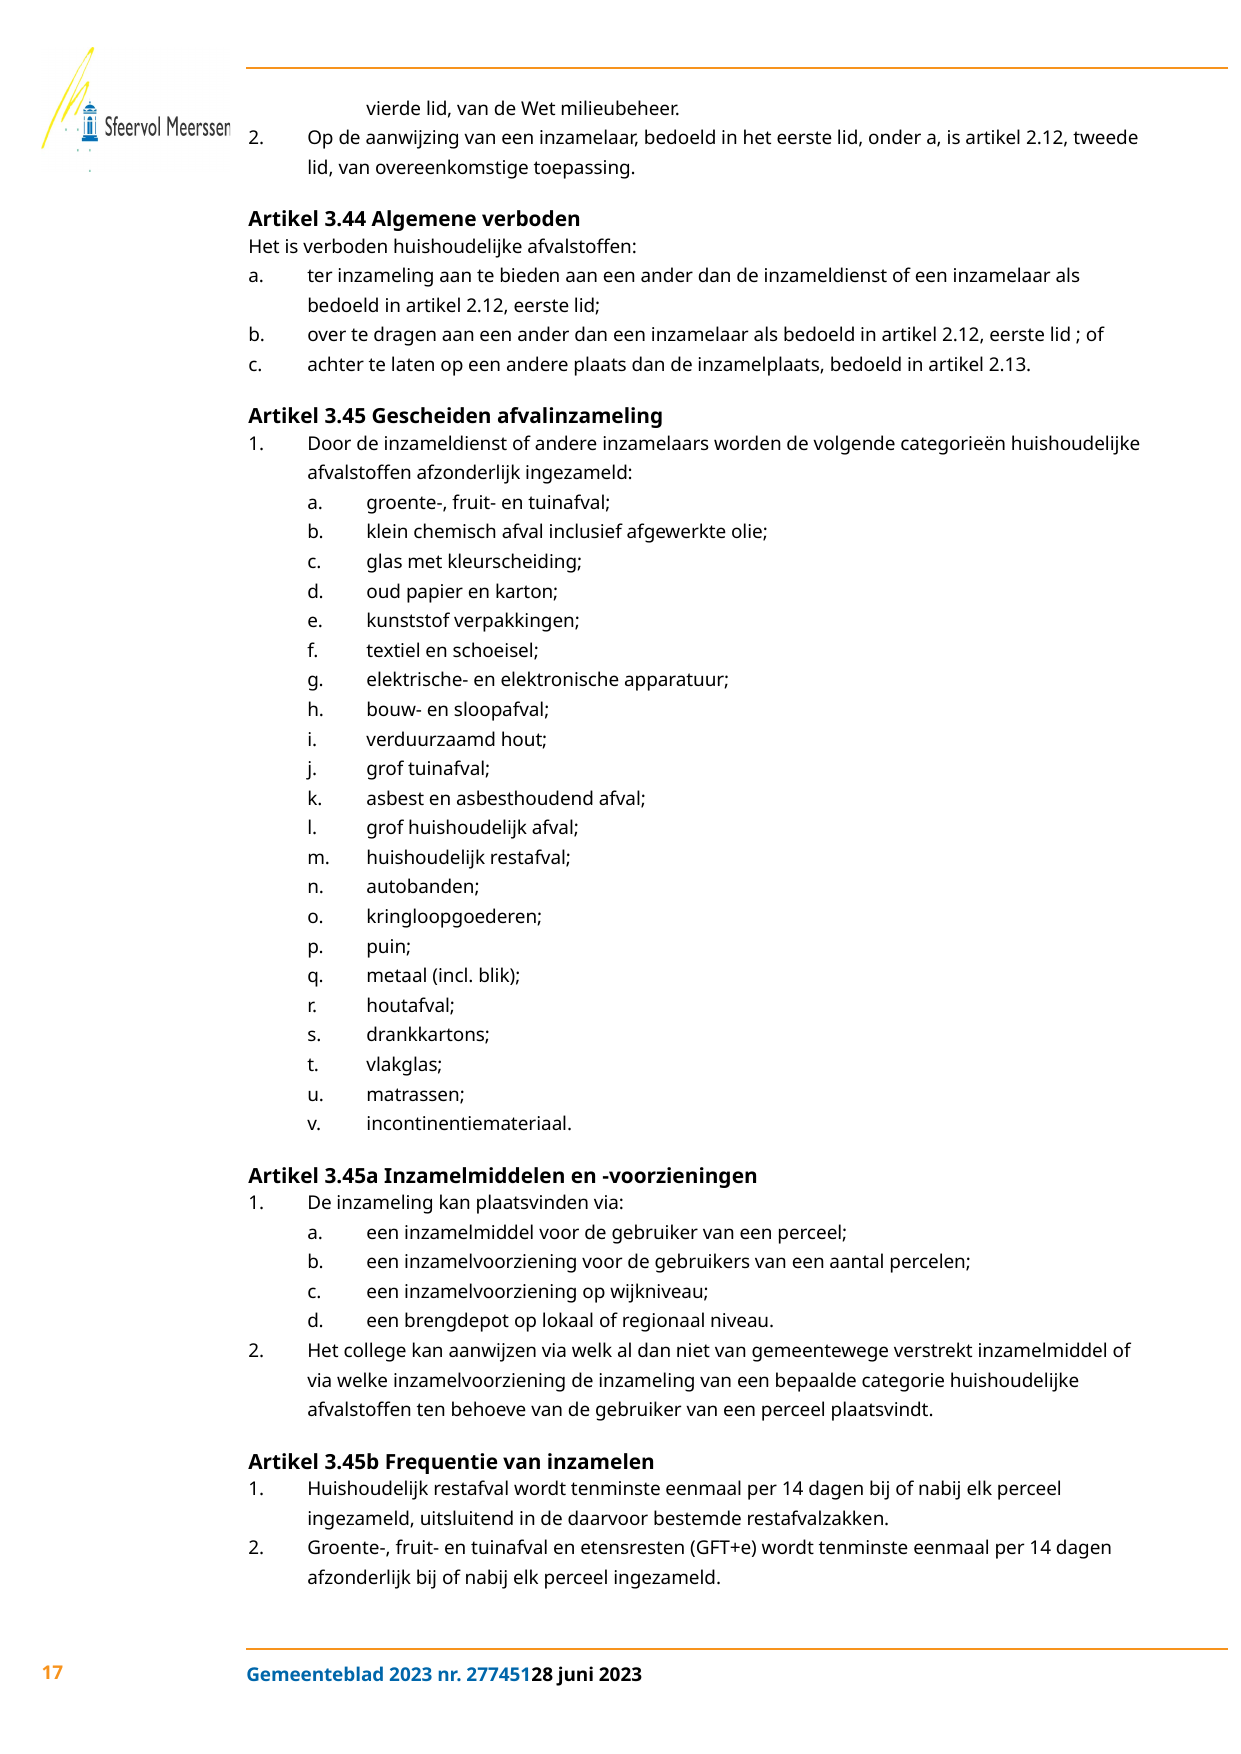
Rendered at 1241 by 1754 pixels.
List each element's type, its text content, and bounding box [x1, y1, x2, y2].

list vlakglas; [307, 1051, 1152, 1077]
list textiel en schoeisel; [307, 637, 1152, 663]
text Artikel 3.45a Inzamelmiddelen en -voorzieningen [248, 1161, 1152, 1189]
list asbest en asbesthoudend afval; [307, 785, 1152, 811]
list huishoudelijk restafval; [307, 844, 1152, 870]
list een inzamelmiddel voor de gebruiker van een perceel; [307, 1219, 1152, 1244]
text Artikel 3.45b Frequentie van inzamelen [248, 1447, 1152, 1475]
text Artikel 3.44 Algemene verboden [248, 204, 1152, 233]
list Door de inzameldienst of andere inzamelaars worden de volgende categorieën huishoudelijke afvalstoffen afzonderlijk ingezameld: [248, 430, 1152, 485]
list verduurzaamd hout; [307, 726, 1152, 752]
list oud papier en karton; [307, 578, 1152, 604]
list over te dragen aan een ander dan een inzamelaar als bedoeld in artikel 2.12, eerste lid ; of [248, 322, 1152, 347]
list grof tuinafval; [307, 755, 1152, 781]
list De inzameling kan plaatsvinden via: [248, 1189, 1152, 1215]
list matrassen; [307, 1081, 1152, 1107]
list vierde lid, van de Wet milieubeheer. [307, 95, 1152, 121]
list bouw- en sloopafval; [307, 696, 1152, 722]
list Huishoudelijk restafval wordt tenminste eenmaal per 14 dagen bij of nabij elk perceel ingezameld, uitsluitend in de daarvoor bestemde restafvalzakken. [248, 1475, 1152, 1531]
list een inzamelvoorziening op wijkniveau; [307, 1278, 1152, 1304]
list kunststof verpakkingen; [307, 607, 1152, 633]
list kringloopgoederen; [307, 903, 1152, 929]
text Het is verboden huishoudelijke afvalstoffen: [248, 233, 1152, 258]
list metaal (incl. blik); [307, 962, 1152, 988]
list houtafval; [307, 992, 1152, 1018]
list Het college kan aanwijzen via welk al dan niet van gemeentewege verstrekt inzamelmiddel of via welke inzamelvoorziening de inzameling van een bepaalde categorie huishoudelijke afvalstoffen ten behoeve van de gebruiker van een perceel plaatsvindt. [248, 1337, 1152, 1422]
list autobanden; [307, 874, 1152, 899]
text Artikel 3.45 Gescheiden afvalinzameling [248, 402, 1152, 430]
list klein chemisch afval inclusief afgewerkte olie; [307, 519, 1152, 544]
list een inzamelvoorziening voor de gebruikers van een aantal percelen; [307, 1248, 1152, 1274]
list een brengdepot op lokaal of regionaal niveau. [307, 1308, 1152, 1333]
list grof huishoudelijk afval; [307, 814, 1152, 840]
list drankkartons; [307, 1022, 1152, 1047]
list glas met kleurscheiding; [307, 548, 1152, 574]
list Op de aanwijzing van een inzamelaar, bedoeld in het eerste lid, onder a, is artikel 2.12, tweede lid, van overeenkomstige toepassing. [248, 124, 1152, 180]
list ter inzameling aan te bieden aan een ander dan de inzameldienst of een inzamelaar als bedoeld in artikel 2.12, eerste lid; [248, 262, 1152, 318]
list incontinentiemateriaal. [307, 1110, 1152, 1136]
picture [41, 47, 231, 172]
list puin; [307, 933, 1152, 959]
list groente-, fruit- en tuinafval; [307, 489, 1152, 515]
list Groente-, fruit- en tuinafval en etensresten (GFT+e) wordt tenminste eenmaal per 14 dagen afzonderlijk bij of nabij elk perceel ingezameld. [248, 1534, 1152, 1590]
list elektrische- en elektronische apparatuur; [307, 667, 1152, 692]
list achter te laten op een andere plaats dan de inzamelplaats, bedoeld in artikel 2.13. [248, 351, 1152, 377]
